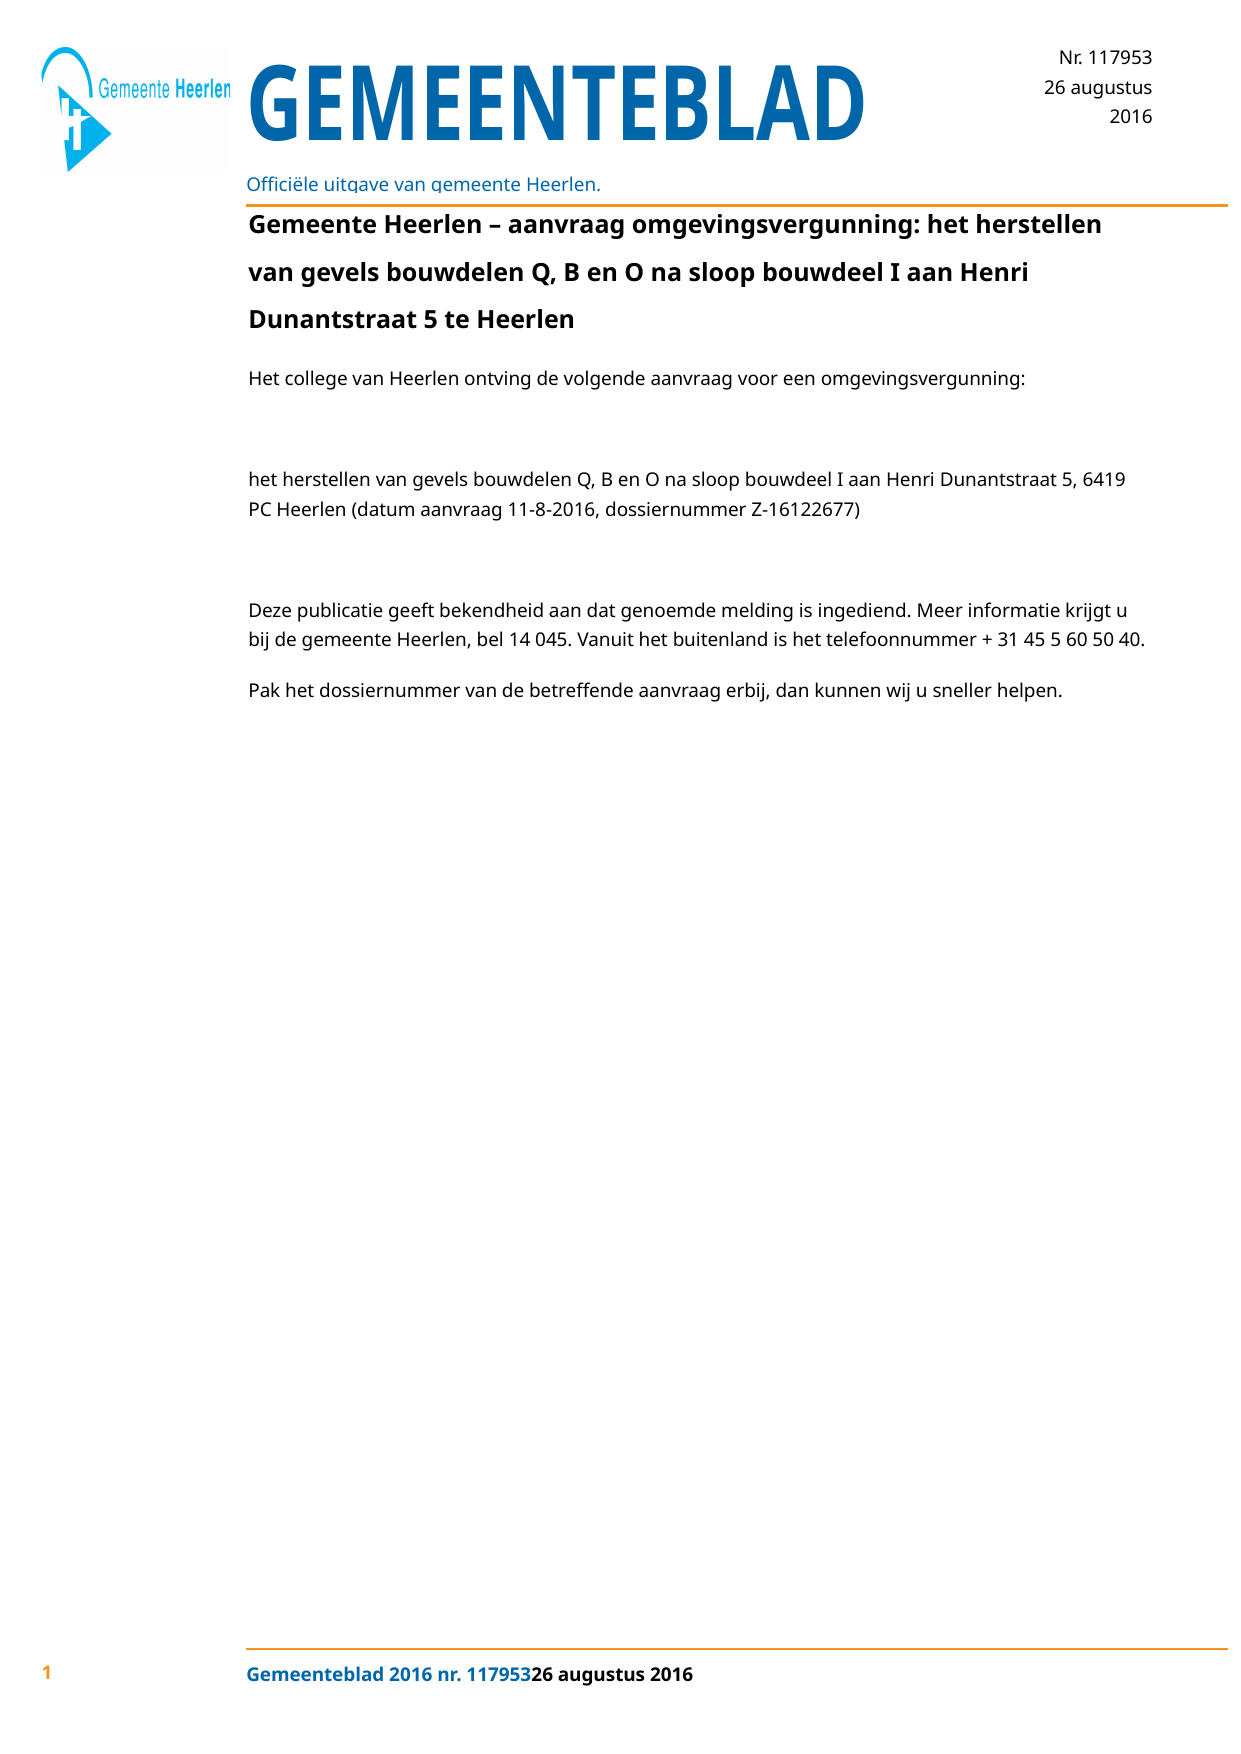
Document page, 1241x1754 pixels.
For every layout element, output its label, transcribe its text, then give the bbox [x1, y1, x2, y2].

text Deze publicatie geeft bekendheid aan dat genoemde melding is ingediend. Meer informatie krijgt u bij de gemeente Heerlen, bel 14 045. Vanuit het buitenland is het telefoonnummer + 31 45 5 60 50 40. [248, 597, 1152, 652]
text Pak het dossiernummer van de betreffende aanvraag erbij, dan kunnen wij u sneller helpen. [248, 677, 1152, 702]
picture [41, 47, 58, 70]
text Het college van Heerlen ontving de volgende aanvraag voor een omgevingsvergunning: [248, 366, 1152, 391]
text Gemeente Heerlen – aanvraag omgevingsvergunning: het herstellen van gevels bouwdelen Q, B en O na sloop bouwdeel I aan Henri Dunantstraat 5 te Heerlen [248, 207, 1152, 336]
text het herstellen van gevels bouwdelen Q, B en O na sloop bouwdeel I aan Henri Dunantstraat 5, 6419 PC Heerlen (datum aanvraag 11-8-2016, dossiernummer Z-16122677) [248, 466, 1152, 522]
picture [41, 47, 231, 172]
